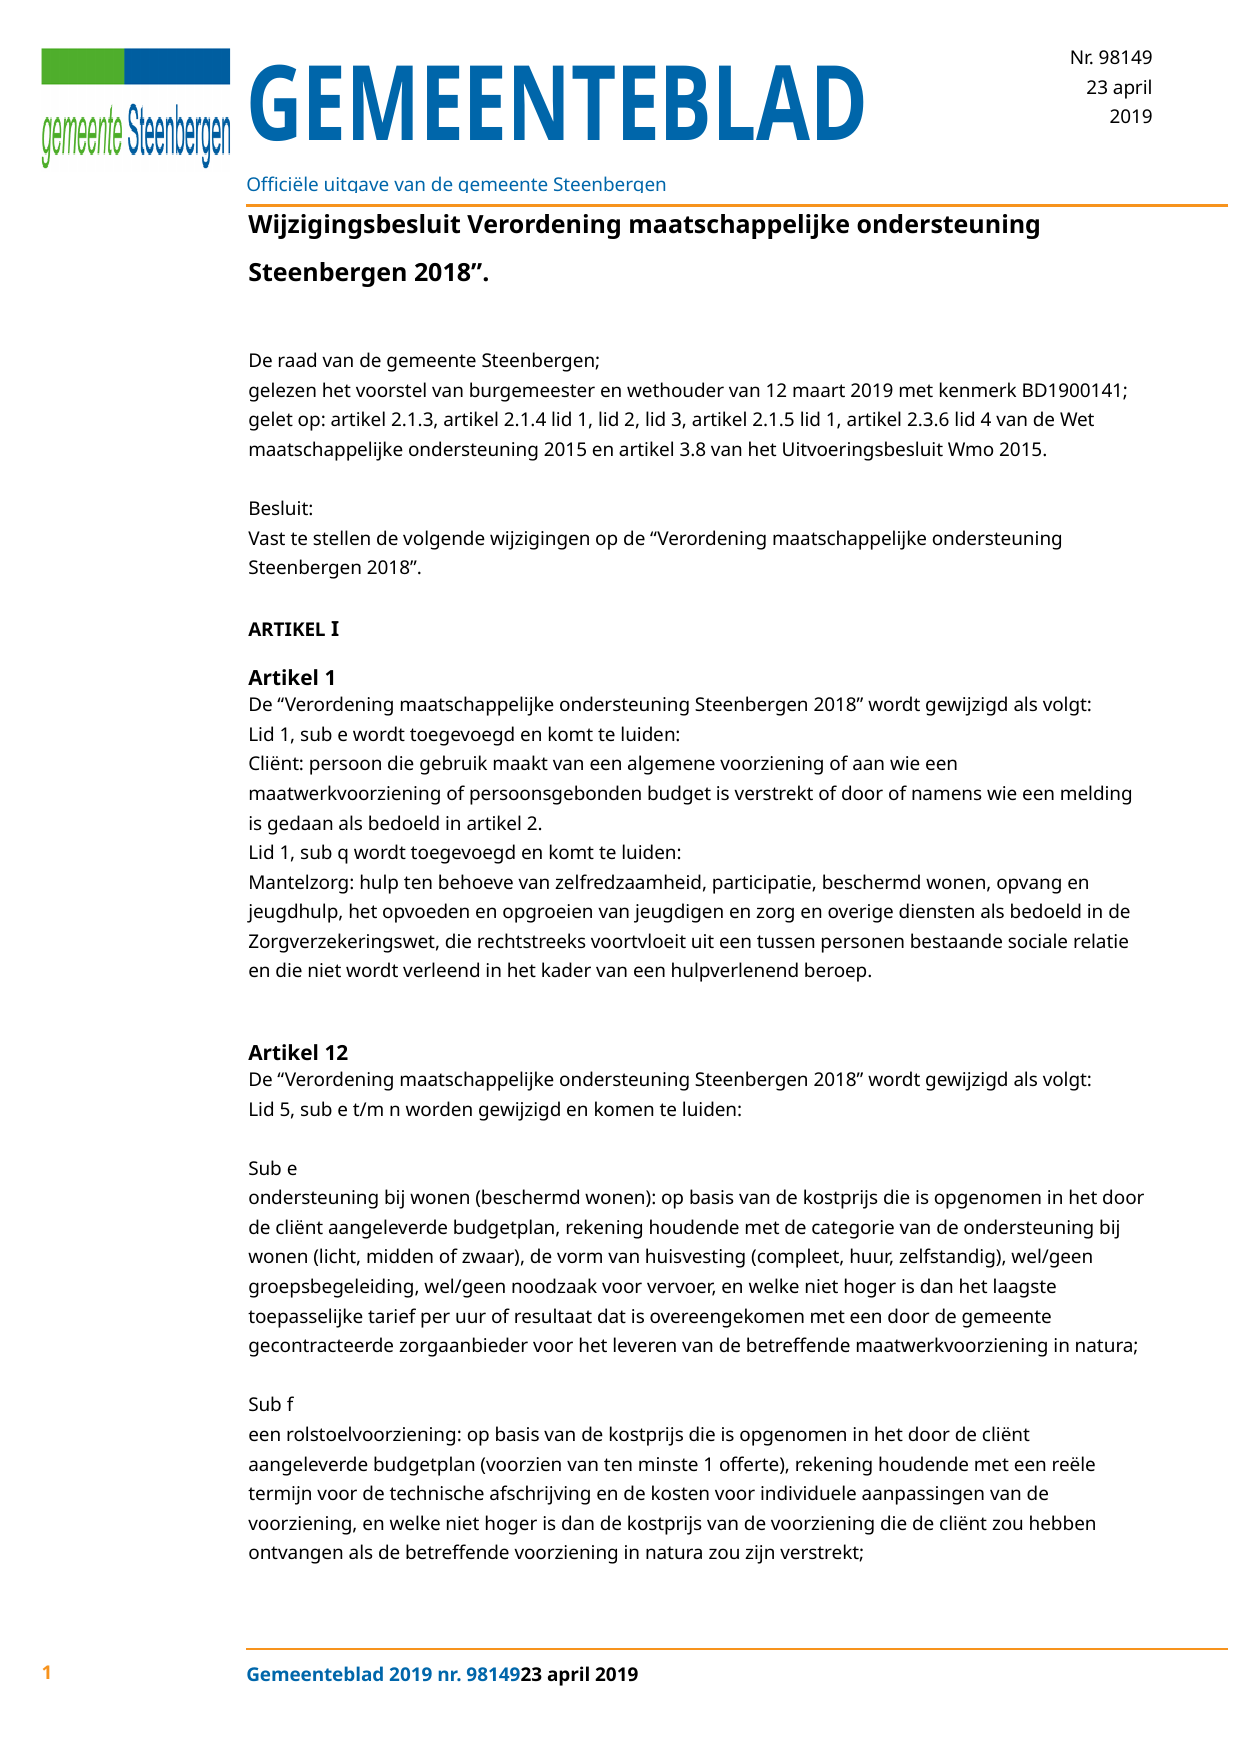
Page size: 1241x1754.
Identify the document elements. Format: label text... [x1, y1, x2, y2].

text Lid 5, sub e t/m n worden gewijzigd en komen te luiden: [248, 1096, 1152, 1121]
text ARTIKEL I [248, 614, 1152, 642]
text De “Verordening maatschappelijke ondersteuning Steenbergen 2018” wordt gewijzigd als volgt: [248, 691, 1152, 717]
text Sub f [248, 1392, 1152, 1417]
text Mantelzorg: hulp ten behoeve van zelfredzaamheid, participatie, beschermd wonen, opvang en jeugdhulp, het opvoeden en opgroeien van jeugdigen en zorg en overige diensten als bedoeld in de Zorgverzekeringswet, die rechtstreeks voortvloeit uit een tussen personen bestaande sociale relatie en die niet wordt verleend in het kader van een hulpverlenend beroep. [248, 869, 1152, 983]
text Wijzigingsbesluit Verordening maatschappelijke ondersteuning Steenbergen 2018”. [248, 207, 1152, 288]
text Besluit: [248, 495, 1152, 521]
text gelezen het voorstel van burgemeester en wethouder van 12 maart 2019 met kenmerk BD1900141; [248, 377, 1152, 403]
text Lid 1, sub e wordt toegevoegd en komt te luiden: [248, 721, 1152, 747]
text Artikel 1 [248, 663, 1152, 691]
text ondersteuning bij wonen (beschermd wonen): op basis van de kostprijs die is opgenomen in het door de cliënt aangeleverde budgetplan, rekening houdende met de categorie van de ondersteuning bij wonen (licht, midden of zwaar), de vorm van huisvesting (compleet, huur, zelfstandig), wel/geen groepsbegeleiding, wel/geen noodzaak voor vervoer, en welke niet hoger is dan het laagste toepasselijke tarief per uur of resultaat dat is overeengekomen met een door de gemeente gecontracteerde zorgaanbieder voor het leveren van de betreffende maatwerkvoorziening in natura; [248, 1184, 1152, 1358]
text Cliënt: persoon die gebruik maakt van een algemene voorziening of aan wie een maatwerkvoorziening of persoonsgebonden budget is verstrekt of door of namens wie een melding is gedaan als bedoeld in artikel 2. [248, 751, 1152, 836]
text gelet op: artikel 2.1.3, artikel 2.1.4 lid 1, lid 2, lid 3, artikel 2.1.5 lid 1, artikel 2.3.6 lid 4 van de Wet maatschappelijke ondersteuning 2015 en artikel 3.8 van het Uitvoeringsbesluit Wmo 2015. [248, 407, 1152, 462]
text Sub e [248, 1155, 1152, 1181]
text De “Verordening maatschappelijke ondersteuning Steenbergen 2018” wordt gewijzigd als volgt: [248, 1066, 1152, 1092]
text Vast te stellen de volgende wijzigingen op de “Verordening maatschappelijke ondersteuning Steenbergen 2018”. [248, 525, 1152, 580]
picture [41, 47, 231, 172]
text Lid 1, sub q wordt toegevoegd en komt te luiden: [248, 839, 1152, 865]
text De raad van de gemeente Steenbergen; [248, 347, 1152, 373]
text een rolstoelvoorziening: op basis van de kostprijs die is opgenomen in het door de cliënt aangeleverde budgetplan (voorzien van ten minste 1 offerte), rekening houdende met een reële termijn voor de technische afschrijving en de kosten voor individuele aanpassingen van de voorziening, en welke niet hoger is dan de kostprijs van de voorziening die de cliënt zou hebben ontvangen als de betreffende voorziening in natura zou zijn verstrekt; [248, 1421, 1152, 1565]
text Artikel 12 [248, 1038, 1152, 1066]
